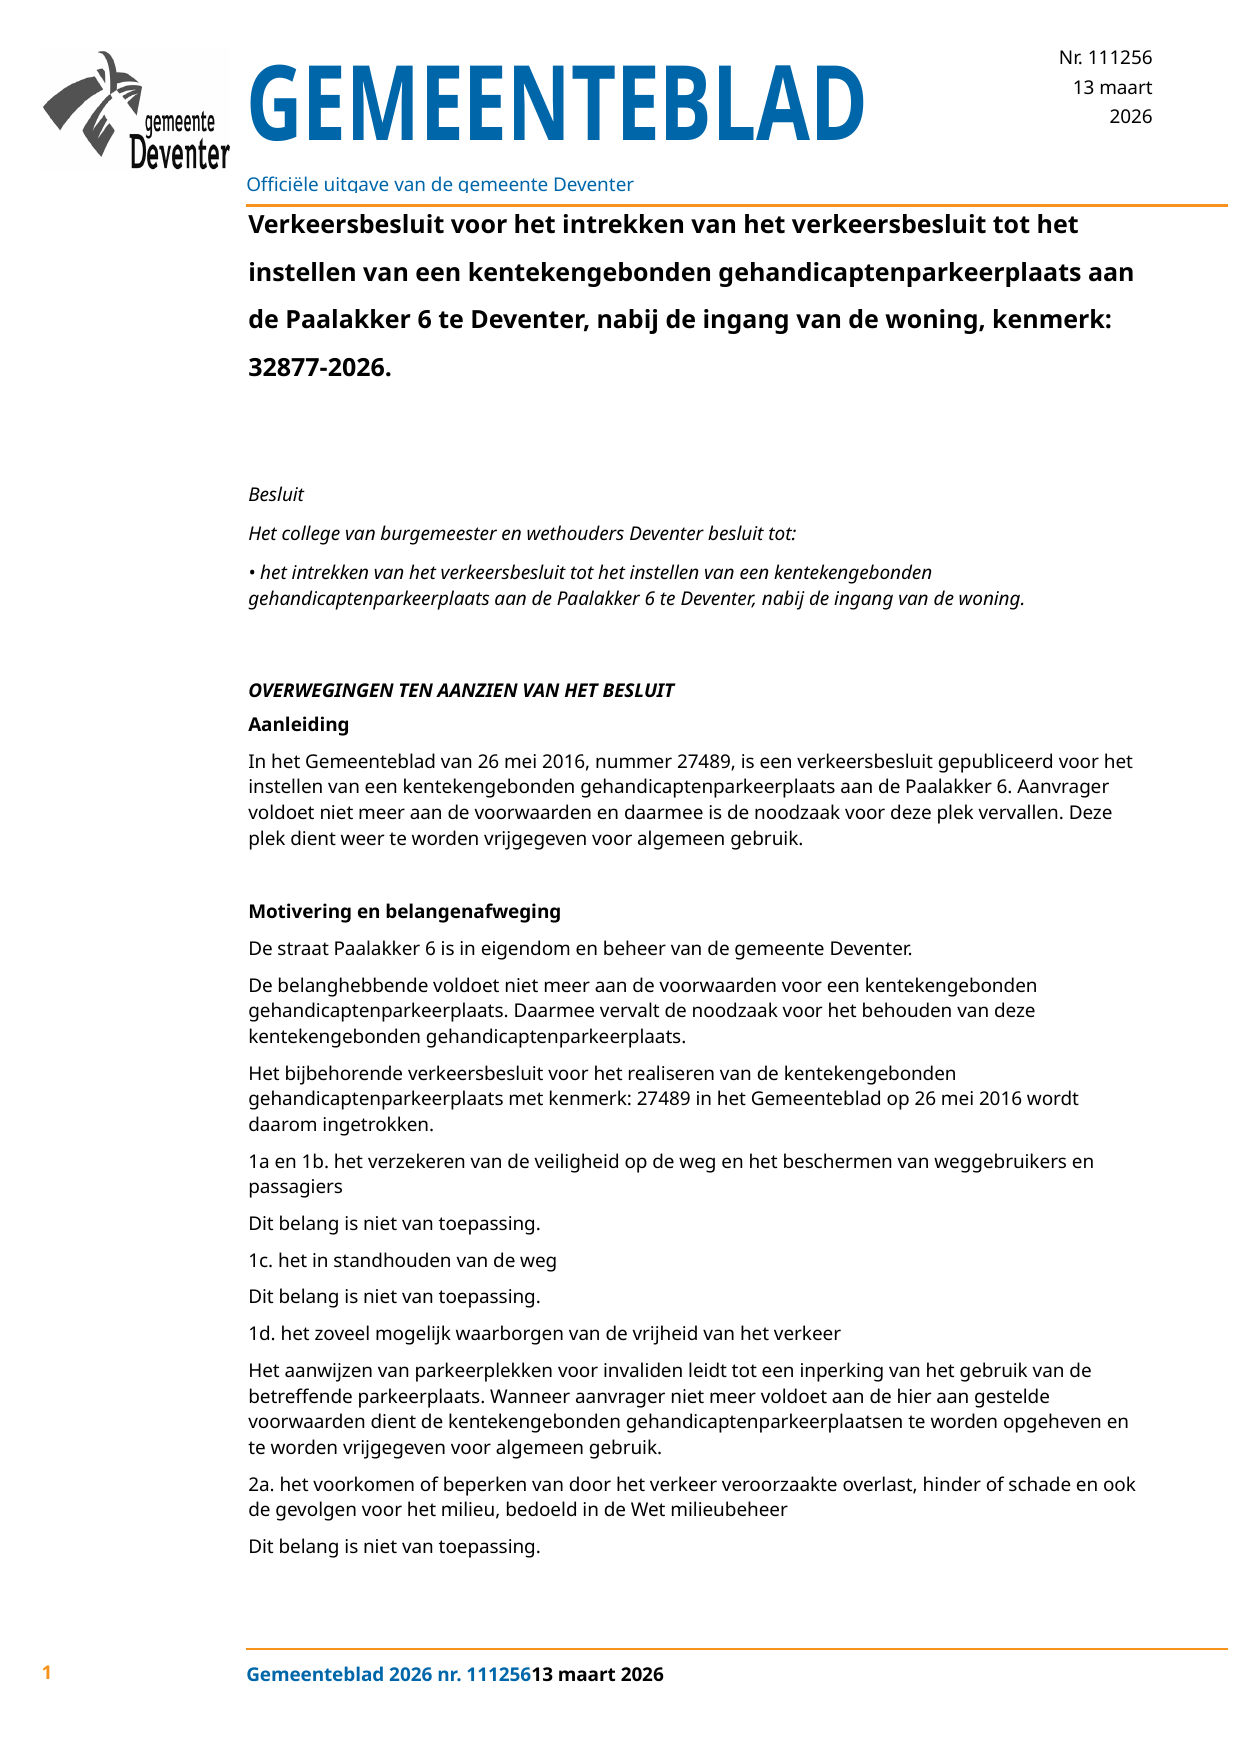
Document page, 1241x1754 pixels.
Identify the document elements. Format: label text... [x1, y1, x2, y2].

text 2a. het voorkomen of beperken van door het verkeer veroorzaakte overlast, hinder of schade en ook de gevolgen voor het milieu, bedoeld in de Wet milieubeheer [248, 1471, 1152, 1522]
text Het college van burgemeester en wethouders Deventer besluit tot: [248, 520, 1152, 546]
text Aanleiding [248, 711, 1152, 737]
text Motivering en belangenafweging [248, 898, 1152, 924]
text Verkeersbesluit voor het intrekken van het verkeersbesluit tot het instellen van een kentekengebonden gehandicaptenparkeerplaats aan de Paalakker 6 te Deventer, nabij de ingang van de woning, kenmerk: 32877-2026. [248, 207, 1152, 384]
text OVERWEGINGEN TEN AANZIEN VAN HET BESLUIT [248, 677, 1152, 703]
picture [41, 47, 231, 172]
text Het bijbehorende verkeersbesluit voor het realiseren van de kentekengebonden gehandicaptenparkeerplaats met kenmerk: 27489 in het Gemeenteblad op 26 mei 2016 wordt daarom ingetrokken. [248, 1060, 1152, 1137]
text Besluit [248, 481, 1152, 507]
text De straat Paalakker 6 is in eigendom en beheer van de gemeente Deventer. [248, 935, 1152, 961]
text • het intrekken van het verkeersbesluit tot het instellen van een kentekengebonden gehandicaptenparkeerplaats aan de Paalakker 6 te Deventer, nabij de ingang van de woning. [248, 559, 1152, 611]
text Het aanwijzen van parkeerplekken voor invaliden leidt tot een inperking van het gebruik van de betreffende parkeerplaats. Wanneer aanvrager niet meer voldoet aan de hier aan gestelde voorwaarden dient de kentekengebonden gehandicaptenparkeerplaatsen te worden opgeheven en te worden vrijgegeven voor algemeen gebruik. [248, 1357, 1152, 1460]
text In het Gemeenteblad van 26 mei 2016, nummer 27489, is een verkeersbesluit gepubliceerd voor het instellen van een kentekengebonden gehandicaptenparkeerplaats aan de Paalakker 6. Aanvrager voldoet niet meer aan de voorwaarden en daarmee is de noodzaak voor deze plek vervallen. Deze plek dient weer te worden vrijgegeven voor algemeen gebruik. [248, 748, 1152, 851]
text Dit belang is niet van toepassing. [248, 1210, 1152, 1236]
text Dit belang is niet van toepassing. [248, 1533, 1152, 1559]
text Dit belang is niet van toepassing. [248, 1284, 1152, 1309]
text De belanghebbende voldoet niet meer aan de voorwaarden voor een kentekengebonden gehandicaptenparkeerplaats. Daarmee vervalt de noodzaak voor het behouden van deze kentekengebonden gehandicaptenparkeerplaats. [248, 972, 1152, 1049]
text 1c. het in standhouden van de weg [248, 1247, 1152, 1273]
text 1a en 1b. het verzekeren van de veiligheid op de weg en het beschermen van weggebruikers en passagiers [248, 1148, 1152, 1199]
text 1d. het zoveel mogelijk waarborgen van de vrijheid van het verkeer [248, 1320, 1152, 1346]
